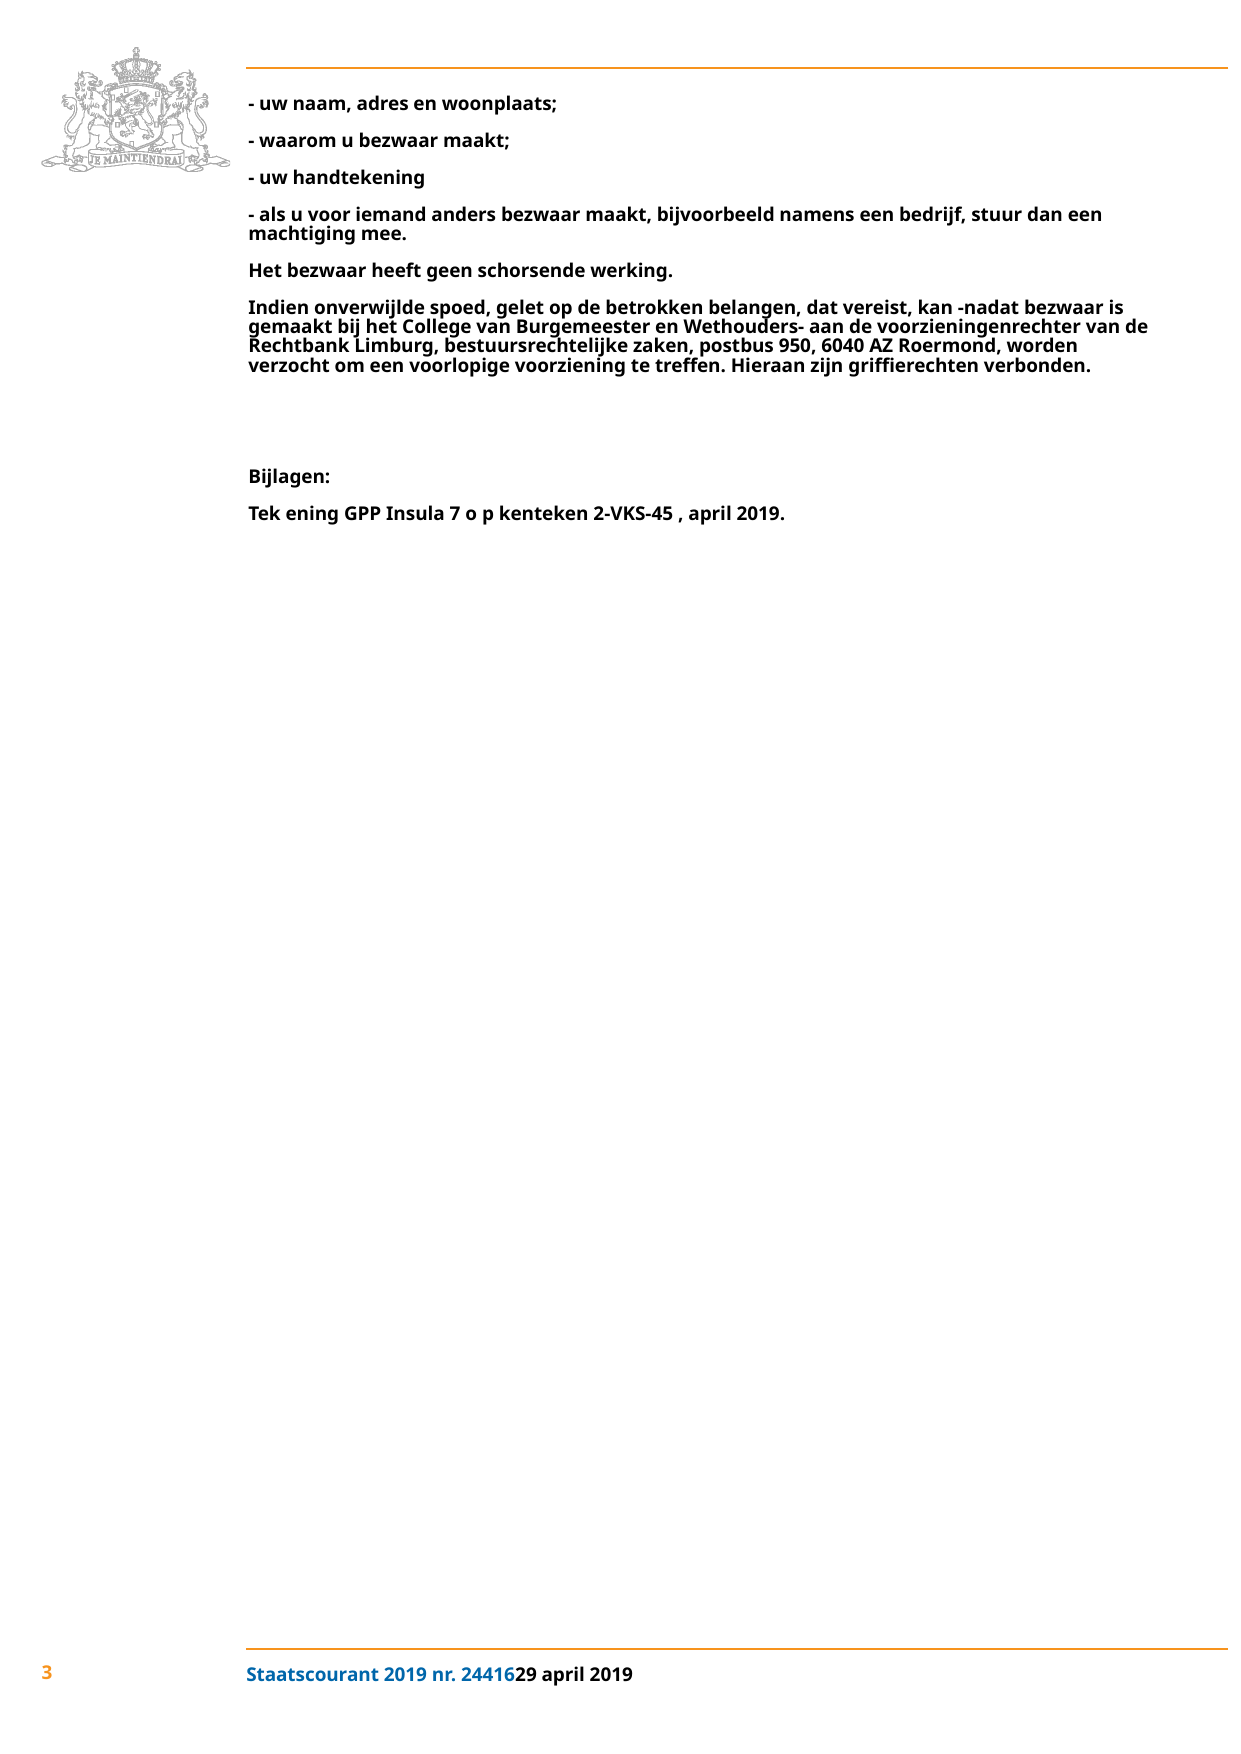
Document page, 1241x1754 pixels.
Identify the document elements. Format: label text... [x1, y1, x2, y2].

text - uw naam, adres en woonplaats; [248, 95, 1152, 114]
text Bijlagen: [248, 468, 1152, 487]
text - als u voor iemand anders bezwaar maakt, bijvoorbeeld namens een bedrijf, stuur dan een machtiging mee. [248, 206, 1152, 244]
text - uw handtekening [248, 169, 1152, 188]
picture [41, 47, 231, 172]
text Indien onverwijlde spoed, gelet op de betrokken belangen, dat vereist, kan -nadat bezwaar is gemaakt bij het College van Burgemeester en Wethouders- aan de voorzieningenrechter van de Rechtbank Limburg, bestuursrechtelijke zaken, postbus 950, 6040 AZ Roermond, worden verzocht om een voorlopige voorziening te treffen. Hieraan zijn griffierechten verbonden. [248, 299, 1152, 376]
text Het bezwaar heeft geen schorsende werking. [248, 262, 1152, 281]
text Tek ening GPP Insula 7 o p kenteken 2-VKS-45 , april 2019. [248, 505, 1152, 524]
text - waarom u bezwaar maakt; [248, 132, 1152, 151]
